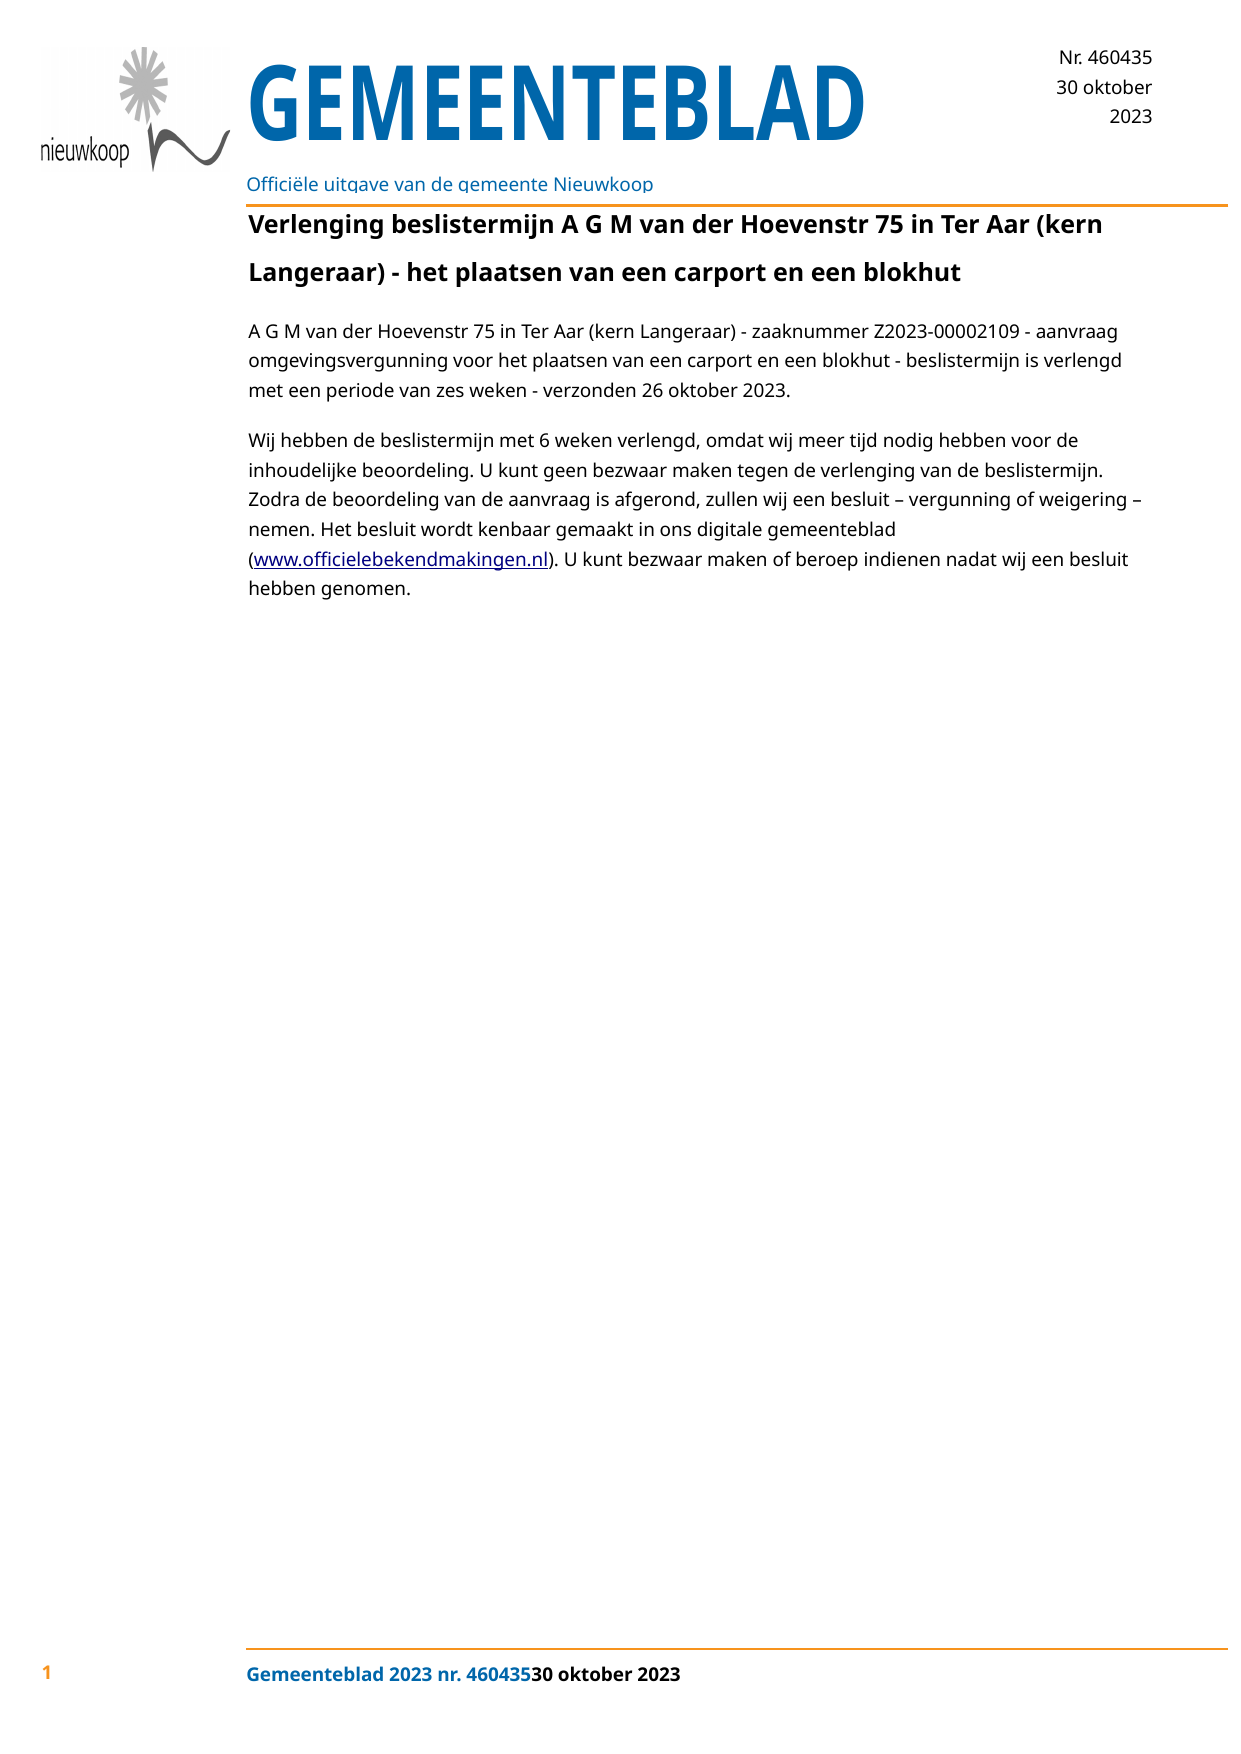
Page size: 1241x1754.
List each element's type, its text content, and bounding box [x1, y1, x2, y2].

picture [41, 47, 231, 172]
text Wij hebben de beslistermijn met 6 weken verlengd, omdat wij meer tijd nodig hebben voor de inhoudelijke beoordeling. U kunt geen bezwaar maken tegen de verlenging van de beslistermijn. Zodra de beoordeling van de aanvraag is afgerond, zullen wij een besluit – vergunning of weigering – nemen. Het besluit wordt kenbaar gemaakt in ons digitale gemeenteblad (www.officielebekendmakingen.nl). U kunt bezwaar maken of beroep indienen nadat wij een besluit hebben genomen. [248, 427, 1152, 601]
text Verlenging beslistermijn A G M van der Hoevenstr 75 in Ter Aar (kern Langeraar) - het plaatsen van een carport en een blokhut [248, 207, 1152, 288]
text A G M van der Hoevenstr 75 in Ter Aar (kern Langeraar) - zaaknummer Z2023-00002109 - aanvraag omgevingsvergunning voor het plaatsen van een carport en een blokhut - beslistermijn is verlengd met een periode van zes weken - verzonden 26 oktober 2023. [248, 318, 1152, 403]
